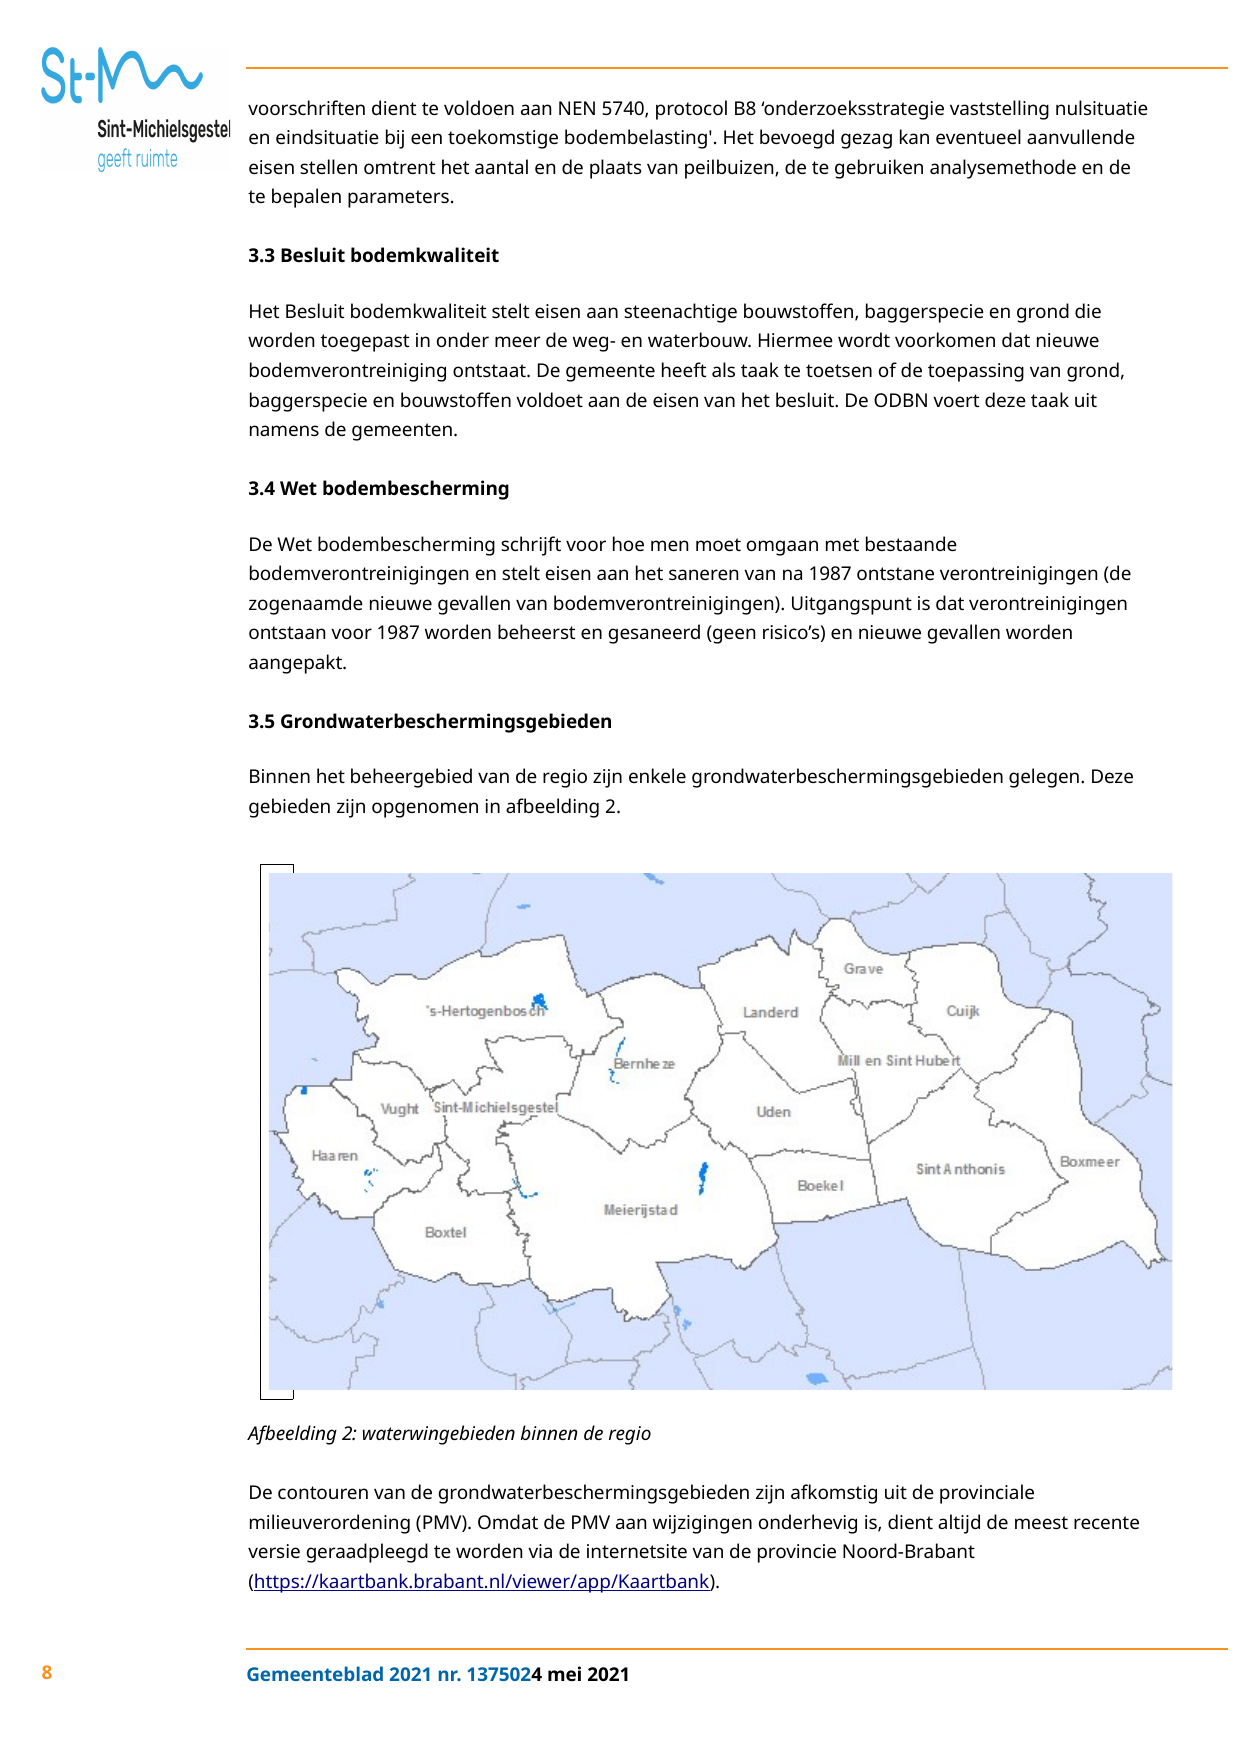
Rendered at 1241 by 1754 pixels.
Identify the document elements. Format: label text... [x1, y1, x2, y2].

picture [268, 873, 1173, 1390]
picture [41, 47, 231, 172]
text Binnen het beheergebied van de regio zijn enkele grondwaterbeschermingsgebieden gelegen. Deze gebieden zijn opgenomen in afbeelding 2. [248, 764, 1152, 819]
text Afbeelding 2: waterwingebieden binnen de regio [248, 1420, 1152, 1446]
text 3.4 Wet bodembescherming [248, 476, 1152, 501]
text 3.5 Grondwaterbeschermingsgebieden [248, 708, 1152, 734]
text voorschriften dient te voldoen aan NEN 5740, protocol B8 ‘onderzoeksstrategie vaststelling nulsituatie en eindsituatie bij een toekomstige bodembelasting'. Het bevoegd gezag kan eventueel aanvullende eisen stellen omtrent het aantal en de plaats van peilbuizen, de te gebruiken analysemethode en de te bepalen parameters. [248, 95, 1152, 209]
text Het Besluit bodemkwaliteit stelt eisen aan steenachtige bouwstoffen, baggerspecie en grond die worden toegepast in onder meer de weg- en waterbouw. Hiermee wordt voorkomen dat nieuwe bodemverontreiniging ontstaat. De gemeente heeft als taak te toetsen of de toepassing van grond, baggerspecie en bouwstoffen voldoet aan de eisen van het besluit. De ODBN voert deze taak uit namens de gemeenten. [248, 298, 1152, 442]
text De contouren van de grondwaterbeschermingsgebieden zijn afkomstig uit de provinciale milieuverordening (PMV). Omdat de PMV aan wijzigingen onderhevig is, dient altijd de meest recente versie geraadpleegd te worden via de internetsite van de provincie Noord-Brabant (https://kaartbank.brabant.nl/viewer/app/Kaartbank). [248, 1479, 1152, 1594]
text De Wet bodembescherming schrijft voor hoe men moet omgaan met bestaande bodemverontreinigingen en stelt eisen aan het saneren van na 1987 ontstane verontreinigingen (de zogenaamde nieuwe gevallen van bodemverontreinigingen). Uitgangspunt is dat verontreinigingen ontstaan voor 1987 worden beheerst en gesaneerd (geen risico’s) en nieuwe gevallen worden aangepakt. [248, 531, 1152, 675]
text 3.3 Besluit bodemkwaliteit [248, 243, 1152, 268]
